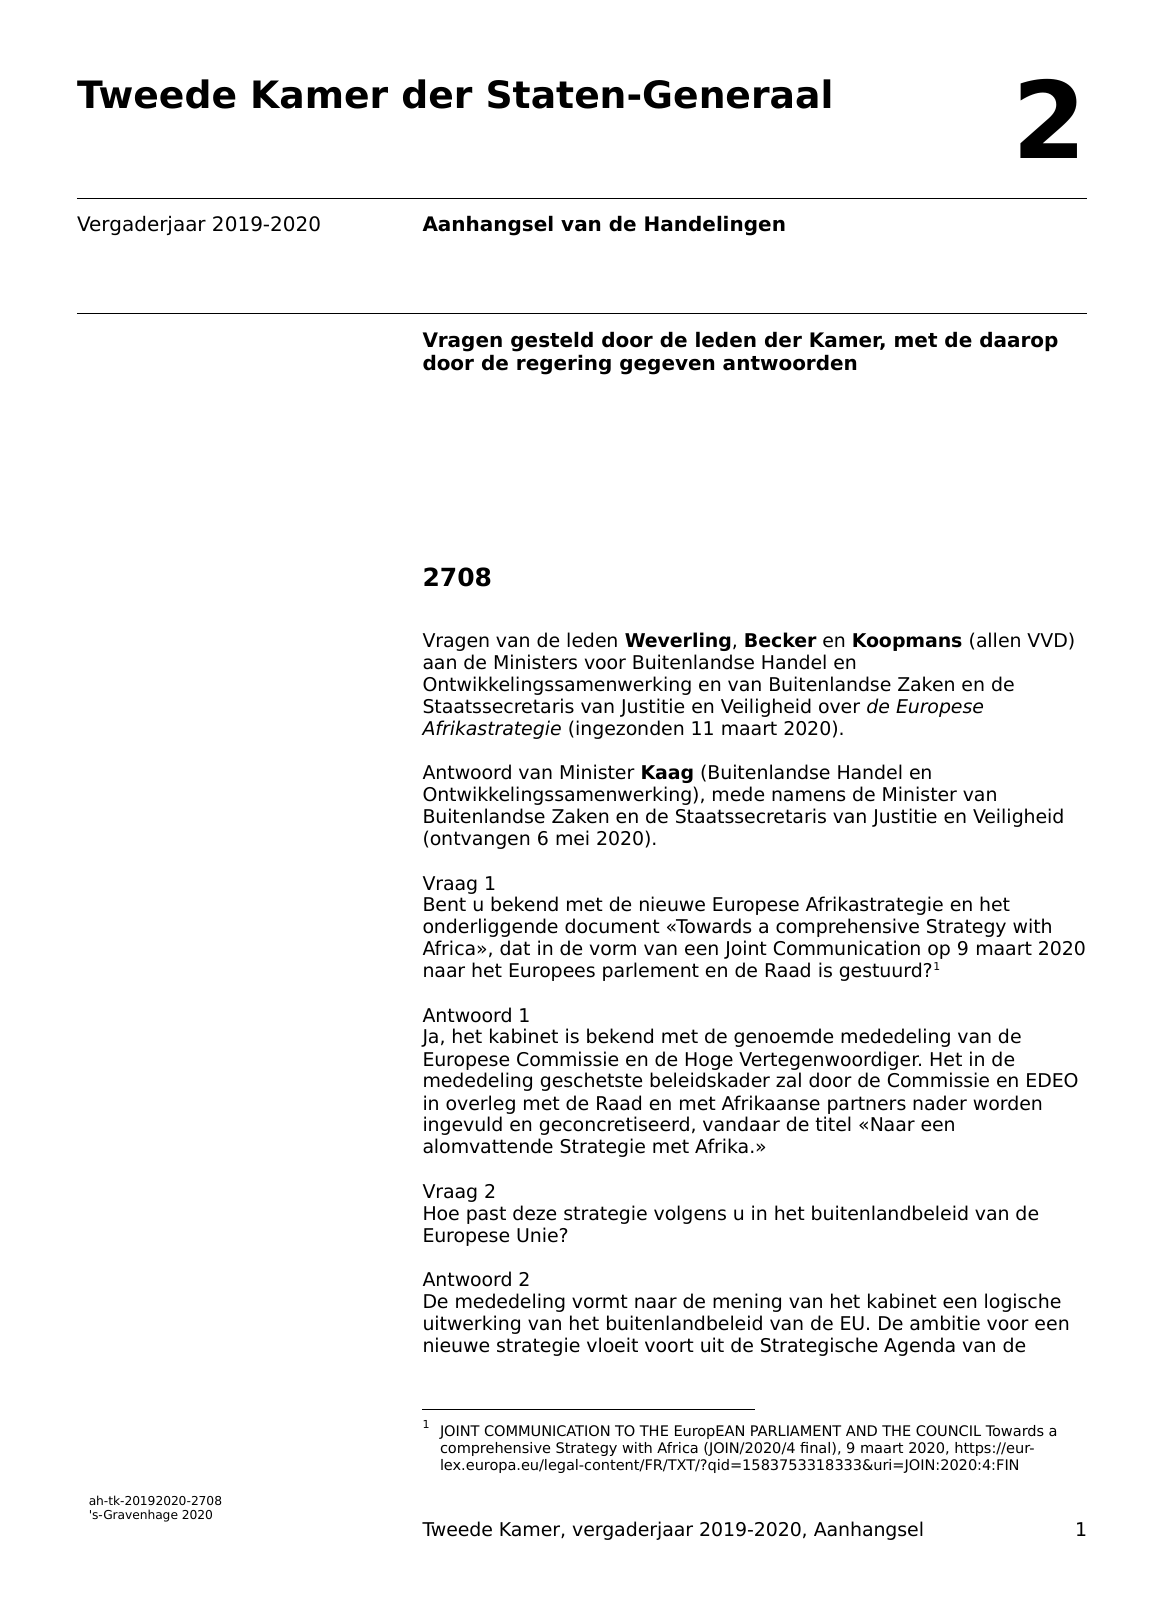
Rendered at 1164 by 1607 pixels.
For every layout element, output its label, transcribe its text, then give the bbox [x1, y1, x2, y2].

table_cell Vergaderjaar 2019-2020 [77, 199, 422, 313]
text Antwoord 1 [422, 1004, 1087, 1026]
text JOINT COMMUNICATION TO THE EuropEAN PARLIAMENT AND THE COUNCIL Towards a comprehensive Strategy with Africa (JOIN/2020/4 final), 9 maart 2020, https://eur-lex.europa.eu/legal-content/FR/TXT/?qid=1583753318333&uri=JOIN:2020:4:FIN [422, 1418, 1087, 1474]
table_cell [77, 314, 422, 375]
text Antwoord van Minister Kaag (Buitenlandse Handel en Ontwikkelingssamenwerking), mede namens de Minister van Buitenlandse Zaken en de Staatssecretaris van Justitie en Veiligheid (ontvangen 6 mei 2020). [422, 762, 1087, 850]
table_cell Aanhangsel van de Handelingen [422, 199, 1087, 313]
text Hoe past deze strategie volgens u in het buitenlandbeleid van de Europese Unie? [422, 1202, 1087, 1246]
text Vragen van de leden Weverling, Becker en Koopmans (allen VVD) aan de Ministers voor Buitenlandse Handel en Ontwikkelingssamenwerking en van Buitenlandse Zaken en de Staatssecretaris van Justitie en Veiligheid over de Europese Afrikastrategie (ingezonden 11 maart 2020). [422, 630, 1087, 740]
table_cell Vragen gesteld door de leden der Kamer, met de daarop door de regering gegeven antwoorden [422, 314, 1087, 375]
text Ja, het kabinet is bekend met de genoemde mededeling van de Europese Commissie en de Hoge Vertegenwoordiger. Het in de mededeling geschetste beleidskader zal door de Commissie en EDEO in overleg met de Raad en met Afrikaanse partners nader worden ingevuld en geconcretiseerd, vandaar de titel «Naar een alomvattende Strategie met Afrika.» [422, 1026, 1087, 1158]
table_header 2 [886, 59, 1087, 198]
text Vraag 2 [422, 1181, 1087, 1202]
text Vraag 1 [422, 872, 1087, 894]
text 2708 [422, 563, 1087, 592]
text De mededeling vormt naar de mening van het kabinet een logische uitwerking van het buitenlandbeleid van de EU. De ambitie voor een nieuwe strategie vloeit voort uit de Strategische Agenda van de [422, 1291, 1087, 1357]
text Bent u bekend met de nieuwe Europese Afrikastrategie en het onderliggende document «Towards a comprehensive Strategy with Africa», dat in de vorm van een Joint Communication op 9 maart 2020 naar het Europees parlement en de Raad is gestuurd? [422, 894, 1087, 982]
table_header Tweede Kamer der Staten-Generaal [77, 59, 886, 198]
text ah-tk-20192020-2708 [88, 1494, 323, 1508]
text Antwoord 2 [422, 1269, 1087, 1291]
text 's-Gravenhage 2020 [88, 1508, 323, 1522]
